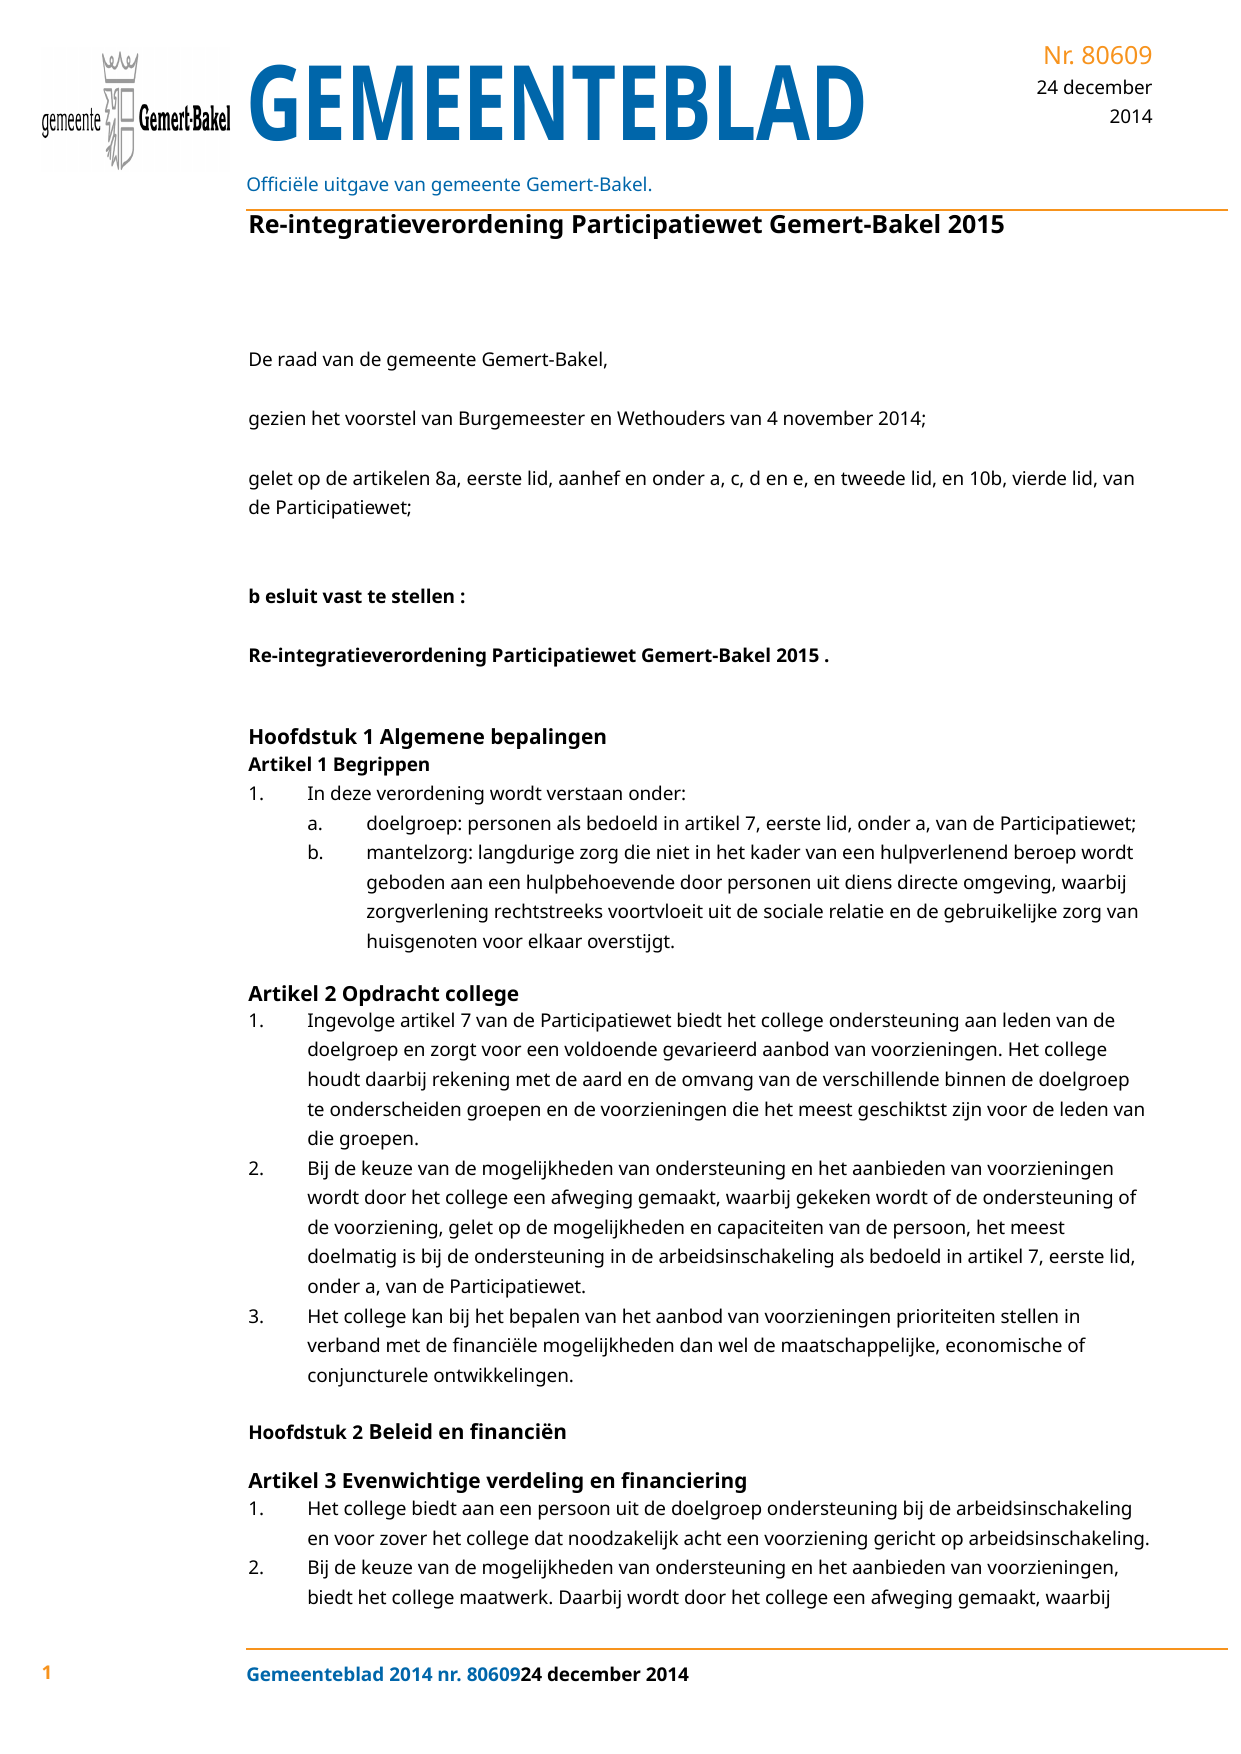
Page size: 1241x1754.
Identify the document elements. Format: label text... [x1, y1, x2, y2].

text gelet op de artikelen 8a, eerste lid, aanhef en onder a, c, d en e, en tweede lid, en 10b, vierde lid, van de Participatiewet; [248, 465, 1152, 520]
text Re-integratieverordening Participatiewet Gemert-Bakel 2015 . [248, 642, 1152, 668]
text Artikel 2 Opdracht college [248, 979, 1152, 1007]
list Bij de keuze van de mogelijkheden van ondersteuning en het aanbieden van voorzieningen, biedt het college maatwerk. Daarbij wordt door het college een afweging gemaakt, waarbij [248, 1554, 1152, 1609]
text Hoofdstuk 2 Beleid en financiën [248, 1417, 1152, 1446]
list Bij de keuze van de mogelijkheden van ondersteuning en het aanbieden van voorzieningen wordt door het college een afweging gemaakt, waarbij gekeken wordt of de ondersteuning of de voorziening, gelet op de mogelijkheden en capaciteiten van de persoon, het meest doelmatig is bij de ondersteuning in de arbeidsinschakeling als bedoeld in artikel 7, eerste lid, onder a, van de Participatiewet. [248, 1155, 1152, 1299]
text De raad van de gemeente Gemert-Bakel, [248, 346, 1152, 372]
list In deze verordening wordt verstaan onder: [248, 780, 1152, 806]
picture [41, 47, 231, 172]
list Ingevolge artikel 7 van de Participatiewet biedt het college ondersteuning aan leden van de doelgroep en zorgt voor een voldoende gevarieerd aanbod van voorzieningen. Het college houdt daarbij rekening met de aard en de omvang van de verschillende binnen de doelgroep te onderscheiden groepen en de voorzieningen die het meest geschiktst zijn voor de leden van die groepen. [248, 1007, 1152, 1151]
list Het college kan bij het bepalen van het aanbod van voorzieningen prioriteiten stellen in verband met de financiële mogelijkheden dan wel de maatschappelijke, economische of conjuncturele ontwikkelingen. [248, 1303, 1152, 1388]
text Hoofdstuk 1 Algemene bepalingen [248, 722, 1152, 751]
list doelgroep: personen als bedoeld in artikel 7, eerste lid, onder a, van de Participatiewet; [307, 810, 1152, 836]
text Re-integratieverordening Participatiewet Gemert-Bakel 2015 [248, 211, 1152, 241]
text Artikel 1 Begrippen [248, 751, 1152, 776]
text b esluit vast te stellen : [248, 583, 1152, 609]
text gezien het voorstel van Burgemeester en Wethouders van 4 november 2014; [248, 406, 1152, 431]
list Het college biedt aan een persoon uit de doelgroep ondersteuning bij de arbeidsinschakeling en voor zover het college dat noodzakelijk acht een voorziening gericht op arbeidsinschakeling. [248, 1495, 1152, 1550]
list mantelzorg: langdurige zorg die niet in het kader van een hulpverlenend beroep wordt geboden aan een hulpbehoevende door personen uit diens directe omgeving, waarbij zorgverlening rechtstreeks voortvloeit uit de sociale relatie en de gebruikelijke zorg van huisgenoten voor elkaar overstijgt. [307, 839, 1152, 954]
text Artikel 3 Evenwichtige verdeling en financiering [248, 1467, 1152, 1495]
